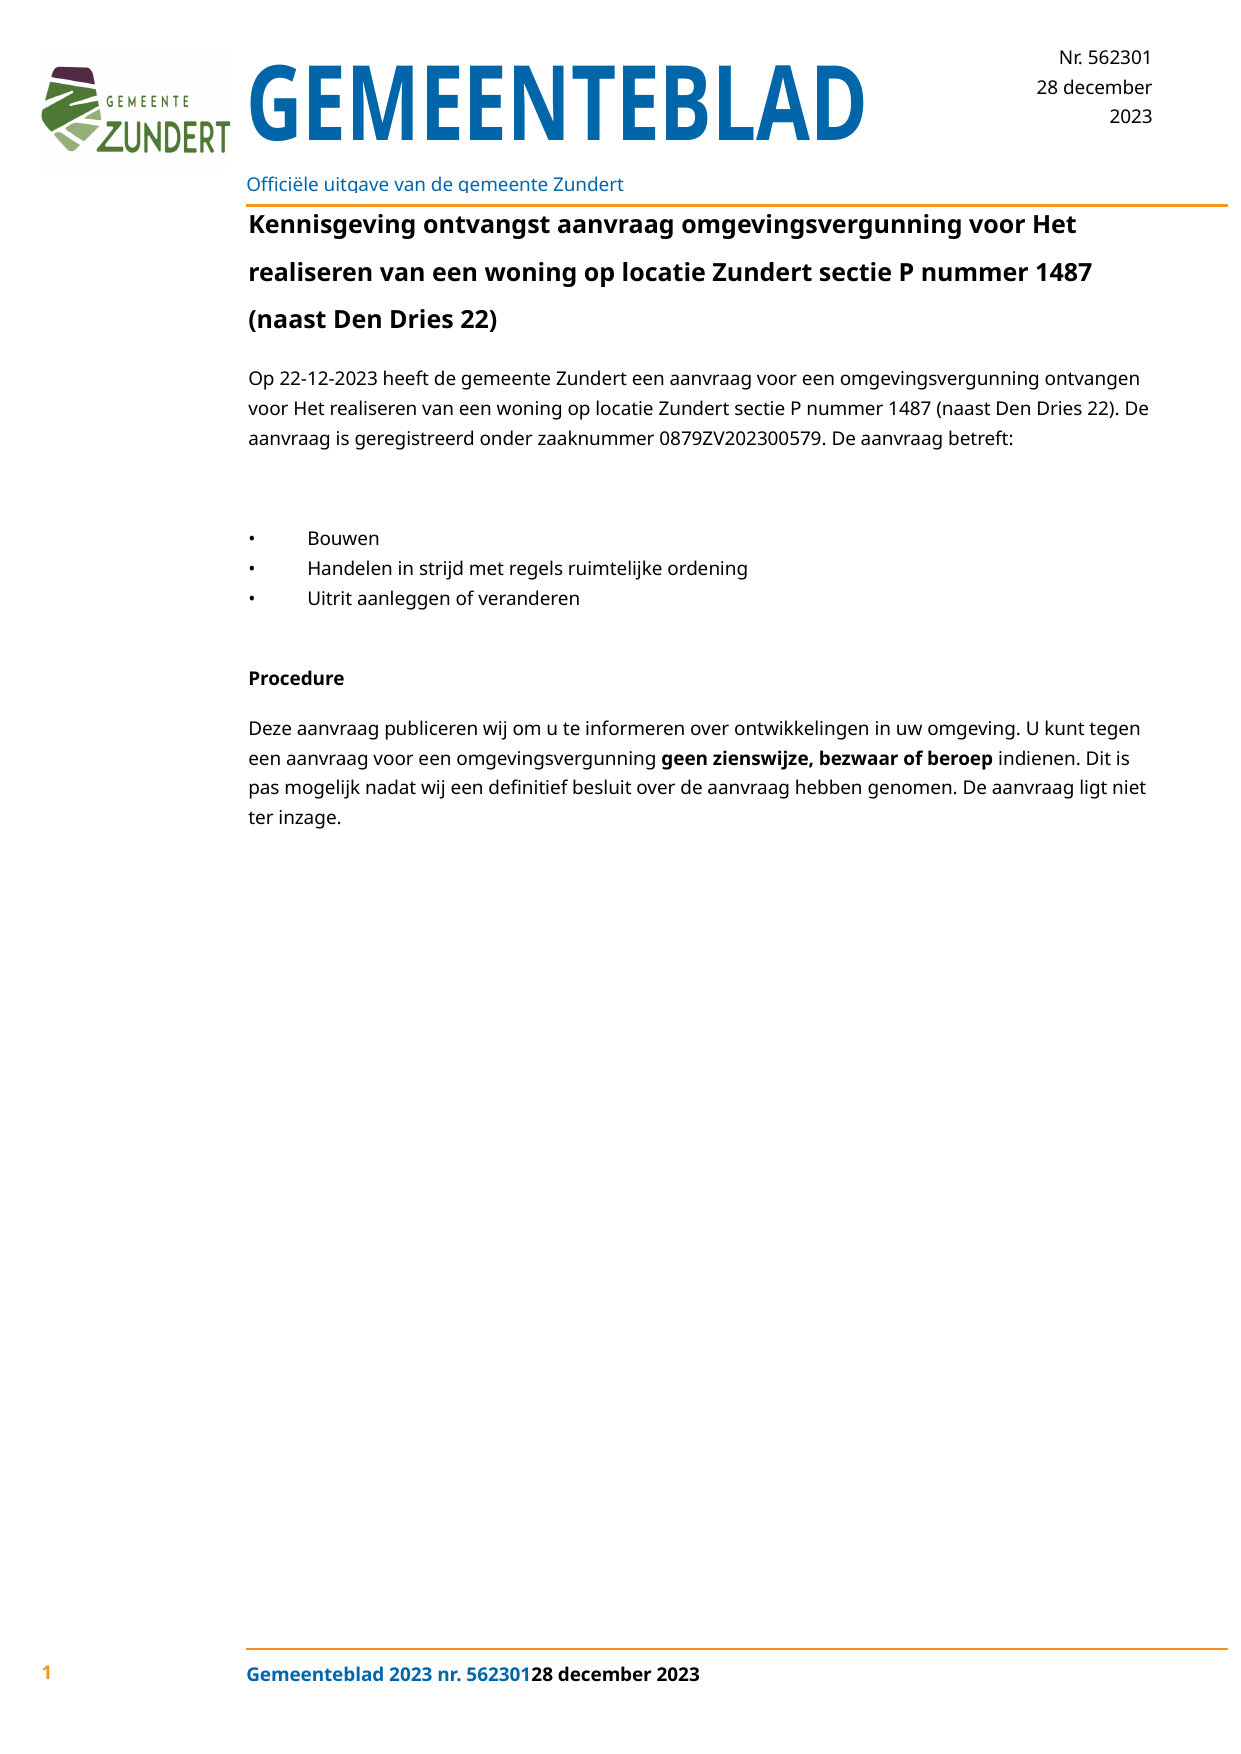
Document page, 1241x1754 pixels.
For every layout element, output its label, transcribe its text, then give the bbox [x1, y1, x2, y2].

text Kennisgeving ontvangst aanvraag omgevingsvergunning voor Het realiseren van een woning op locatie Zundert sectie P nummer 1487 (naast Den Dries 22) [248, 207, 1152, 336]
picture [41, 47, 231, 172]
text Procedure [248, 665, 1152, 690]
text Deze aanvraag publiceren wij om u te informeren over ontwikkelingen in uw omgeving. U kunt tegen een aanvraag voor een omgevingsvergunning geen zienswijze, bezwaar of beroep indienen. Dit is pas mogelijk nadat wij een definitief besluit over de aanvraag hebben genomen. De aanvraag ligt niet ter inzage. [248, 715, 1152, 829]
list Bouwen [248, 526, 1152, 551]
list Handelen in strijd met regels ruimtelijke ordening [248, 555, 1152, 581]
text Op 22-12-2023 heeft de gemeente Zundert een aanvraag voor een omgevingsvergunning ontvangen voor Het realiseren van een woning op locatie Zundert sectie P nummer 1487 (naast Den Dries 22). De aanvraag is geregistreerd onder zaaknummer 0879ZV202300579. De aanvraag betreft: [248, 366, 1152, 450]
list Uitrit aanleggen of veranderen [248, 585, 1152, 610]
